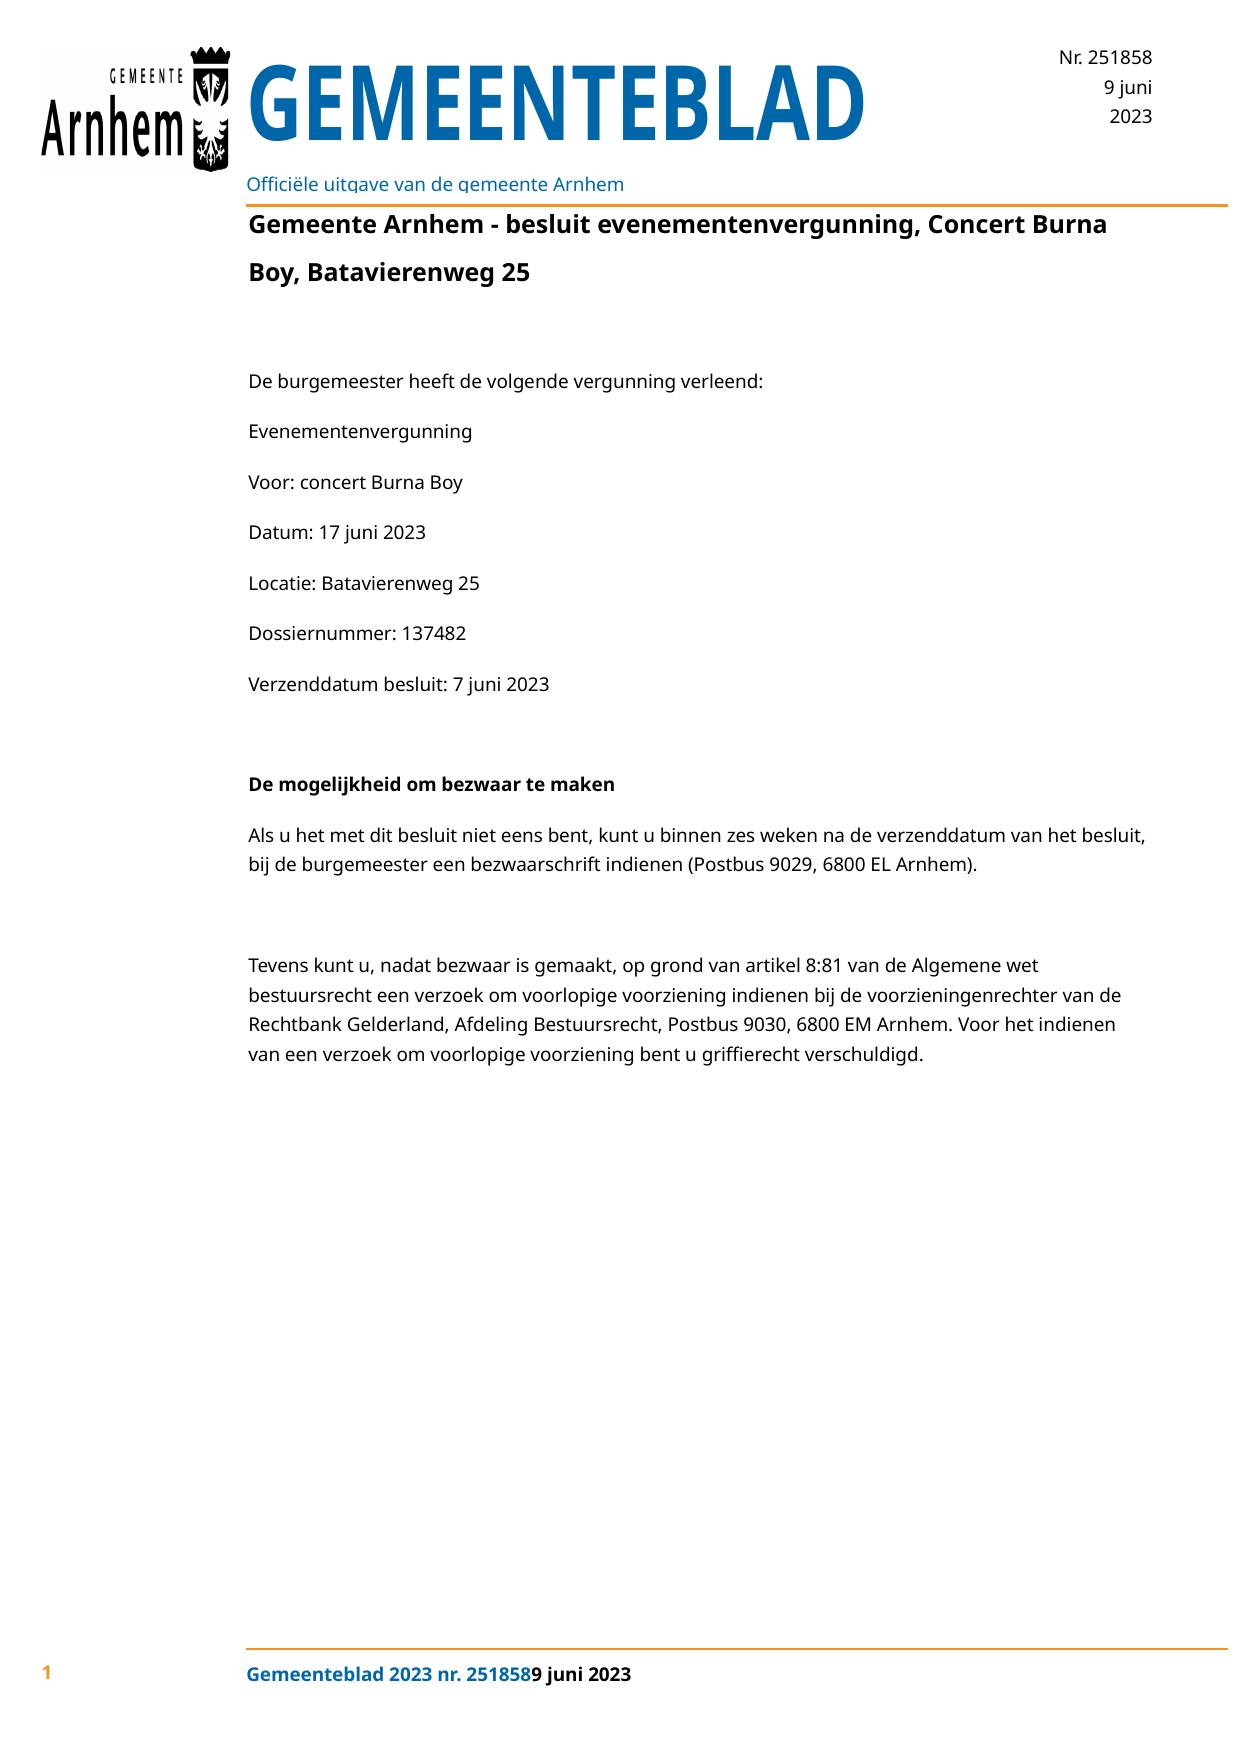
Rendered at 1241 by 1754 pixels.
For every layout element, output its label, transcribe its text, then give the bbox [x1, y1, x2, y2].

text Datum: 17 juni 2023 [248, 519, 1152, 545]
text Als u het met dit besluit niet eens bent, kunt u binnen zes weken na de verzenddatum van het besluit, bij de burgemeester een bezwaarschrift indienen (Postbus 9029, 6800 EL Arnhem). [248, 822, 1152, 877]
text De mogelijkheid om bezwaar te maken [248, 772, 1152, 797]
text De burgemeester heeft de volgende vergunning verleend: [248, 368, 1152, 394]
text Dossiernummer: 137482 [248, 620, 1152, 646]
text Gemeente Arnhem - besluit evenementenvergunning, Concert Burna Boy, Batavierenweg 25 [248, 207, 1152, 288]
picture [41, 47, 231, 172]
text Locatie: Batavierenweg 25 [248, 570, 1152, 596]
text Voor: concert Burna Boy [248, 469, 1152, 495]
text Tevens kunt u, nadat bezwaar is gemaakt, op grond van artikel 8:81 van de Algemene wet bestuursrecht een verzoek om voorlopige voorziening indienen bij de voorzieningenrechter van de Rechtbank Gelderland, Afdeling Bestuursrecht, Postbus 9030, 6800 EM Arnhem. Voor het indienen van een verzoek om voorlopige voorziening bent u griffierecht verschuldigd. [248, 952, 1152, 1067]
text Verzenddatum besluit: 7 juni 2023 [248, 671, 1152, 697]
text Evenementenvergunning [248, 419, 1152, 444]
